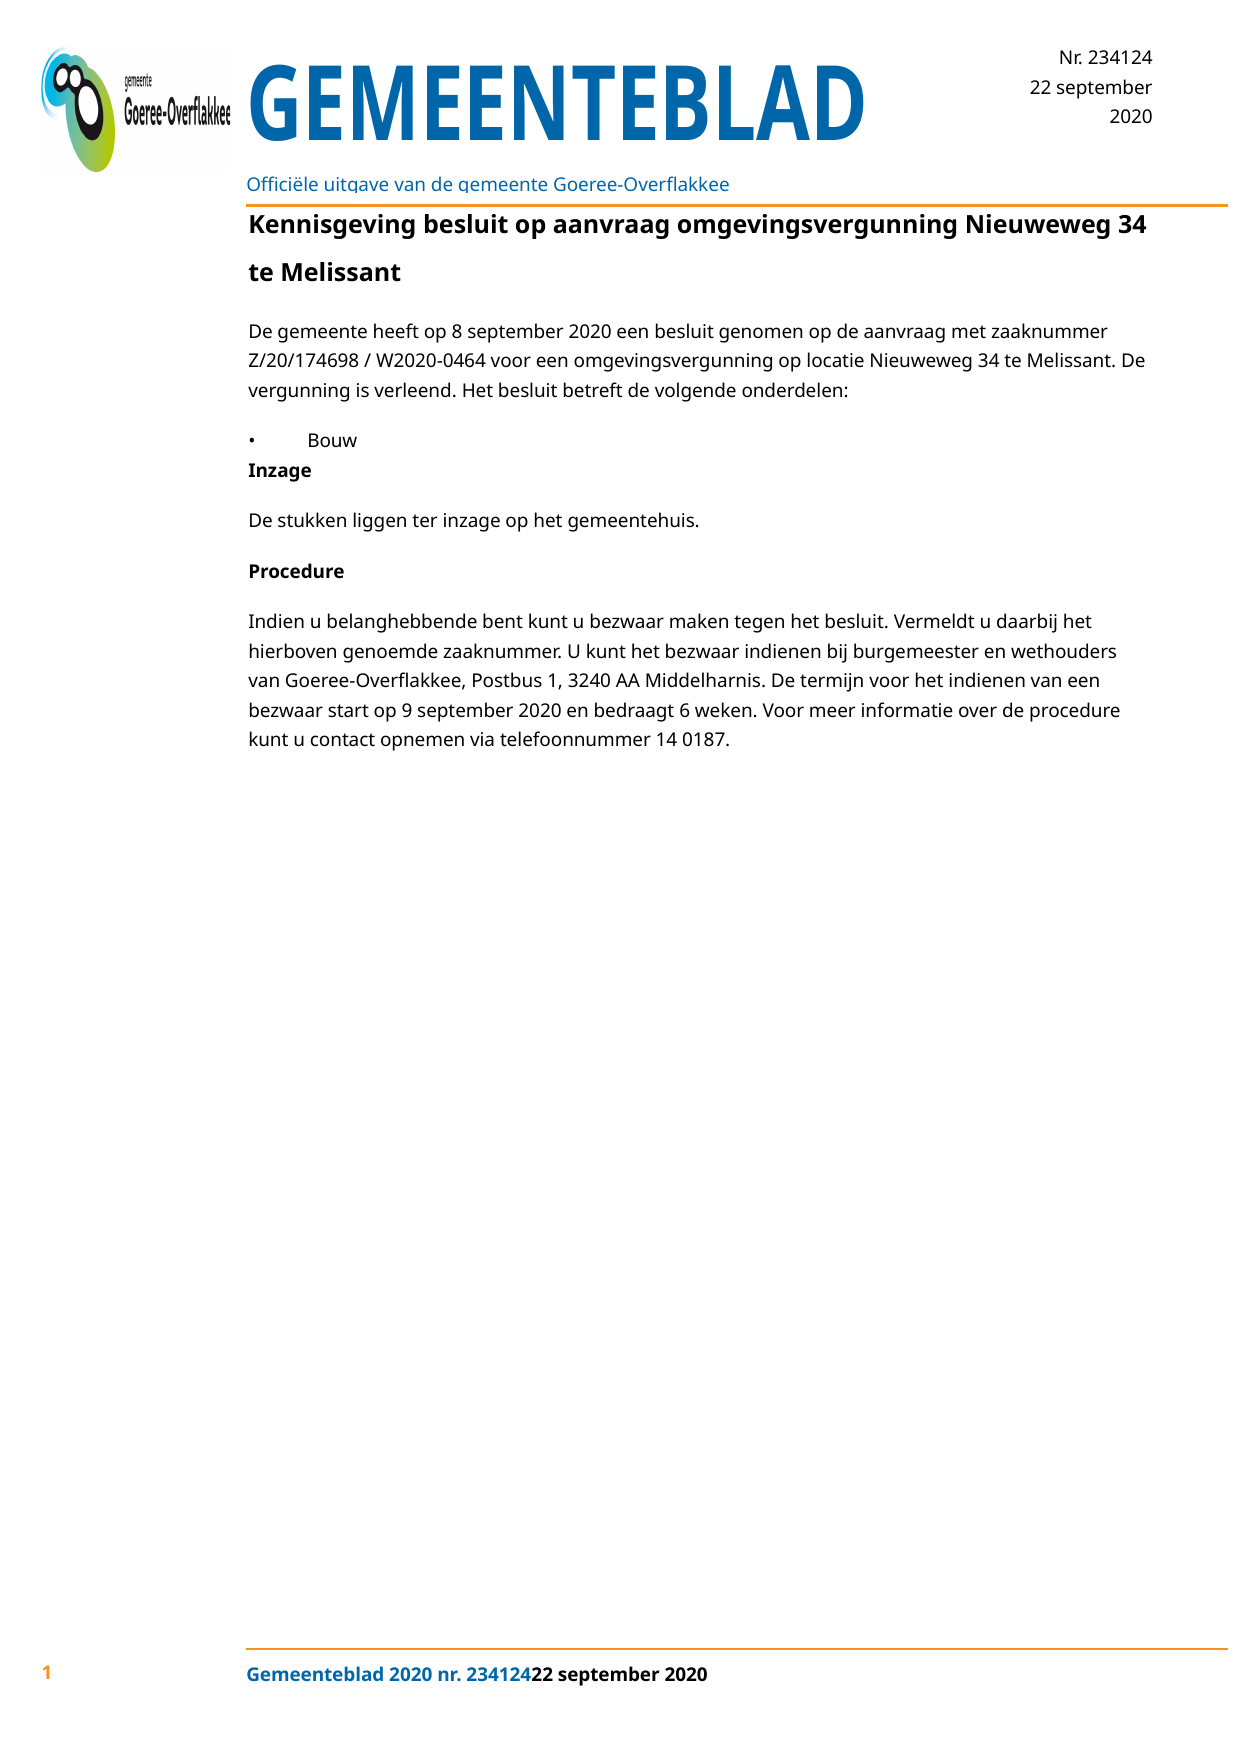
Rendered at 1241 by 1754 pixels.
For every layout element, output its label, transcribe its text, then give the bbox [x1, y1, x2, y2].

text Kennisgeving besluit op aanvraag omgevingsvergunning Nieuweweg 34 te Melissant [248, 207, 1152, 288]
text Inzage [248, 457, 1152, 483]
text De gemeente heeft op 8 september 2020 een besluit genomen op de aanvraag met zaaknummer Z/20/174698 / W2020-0464 voor een omgevingsvergunning op locatie Nieuweweg 34 te Melissant. De vergunning is verleend. Het besluit betreft de volgende onderdelen: [248, 318, 1152, 403]
picture [41, 47, 231, 172]
list Bouw [248, 427, 1152, 453]
text De stukken liggen ter inzage op het gemeentehuis. [248, 507, 1152, 533]
text Procedure [248, 558, 1152, 584]
text Indien u belanghebbende bent kunt u bezwaar maken tegen het besluit. Vermeldt u daarbij het hierboven genoemde zaaknummer. U kunt het bezwaar indienen bij burgemeester en wethouders van Goeree-Overflakkee, Postbus 1, 3240 AA Middelharnis. De termijn voor het indienen van een bezwaar start op 9 september 2020 en bedraagt 6 weken. Voor meer informatie over de procedure kunt u contact opnemen via telefoonnummer 14 0187. [248, 608, 1152, 752]
